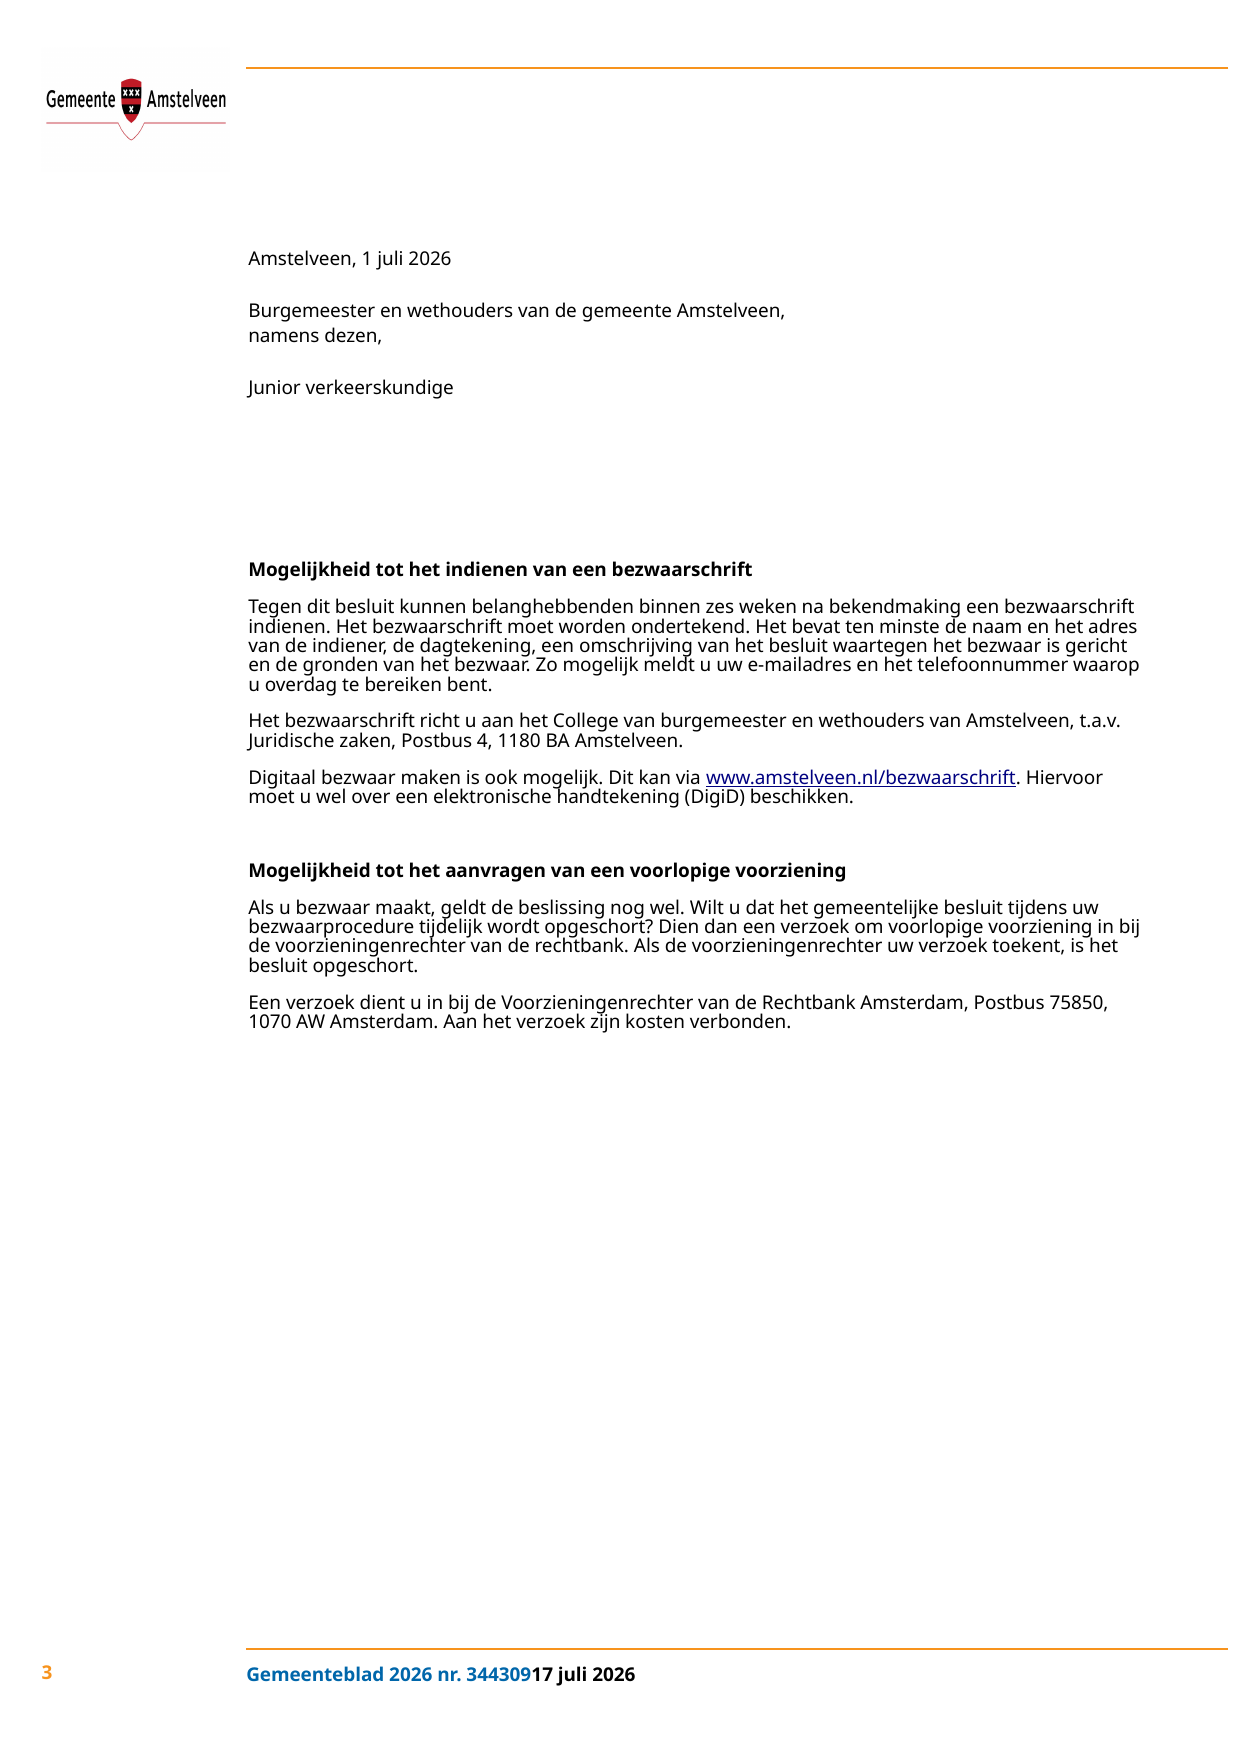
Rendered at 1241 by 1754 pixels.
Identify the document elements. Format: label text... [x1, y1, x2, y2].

text Een verzoek dient u in bij de Voorzieningenrechter van de Rechtbank Amsterdam, Postbus 75850, 1070 AW Amsterdam. Aan het verzoek zijn kosten verbonden. [248, 994, 1152, 1032]
text Mogelijkheid tot het indienen van een bezwaarschrift [248, 561, 1152, 581]
text Digitaal bezwaar maken is ook mogelijk. Dit kan via www.amstelveen.nl/bezwaarschrift. Hiervoor moet u wel over een elektronische handtekening (DigiD) beschikken. [248, 769, 1152, 807]
text Het bezwaarschrift richt u aan het College van burgemeester en wethouders van Amstelveen, t.a.v. Juridische zaken, Postbus 4, 1180 BA Amstelveen. [248, 712, 1152, 751]
text Als u bezwaar maakt, geldt de beslissing nog wel. Wilt u dat het gemeentelijke besluit tijdens uw bezwaarprocedure tijdelijk wordt opgeschort? Dien dan een verzoek om voorlopige voorziening in bij de voorzieningenrechter van de rechtbank. Als de voorzieningenrechter uw verzoek toekent, is het besluit opgeschort. [248, 899, 1152, 976]
text Burgemeester en wethouders van de gemeente Amstelveen, [248, 297, 1152, 323]
picture [41, 47, 231, 172]
text Junior verkeerskundige [248, 374, 1152, 400]
text namens dezen, [248, 323, 1152, 348]
text Mogelijkheid tot het aanvragen van een voorlopige voorziening [248, 862, 1152, 881]
text Amstelveen, 1 juli 2026 [248, 246, 1152, 271]
text Tegen dit besluit kunnen belanghebbenden binnen zes weken na bekendmaking een bezwaarschrift indienen. Het bezwaarschrift moet worden ondertekend. Het bevat ten minste de naam en het adres van de indiener, de dagtekening, een omschrijving van het besluit waartegen het bezwaar is gericht en de gronden van het bezwaar. Zo mogelijk meldt u uw e-mailadres en het telefoonnummer waarop u overdag te bereiken bent. [248, 598, 1152, 695]
